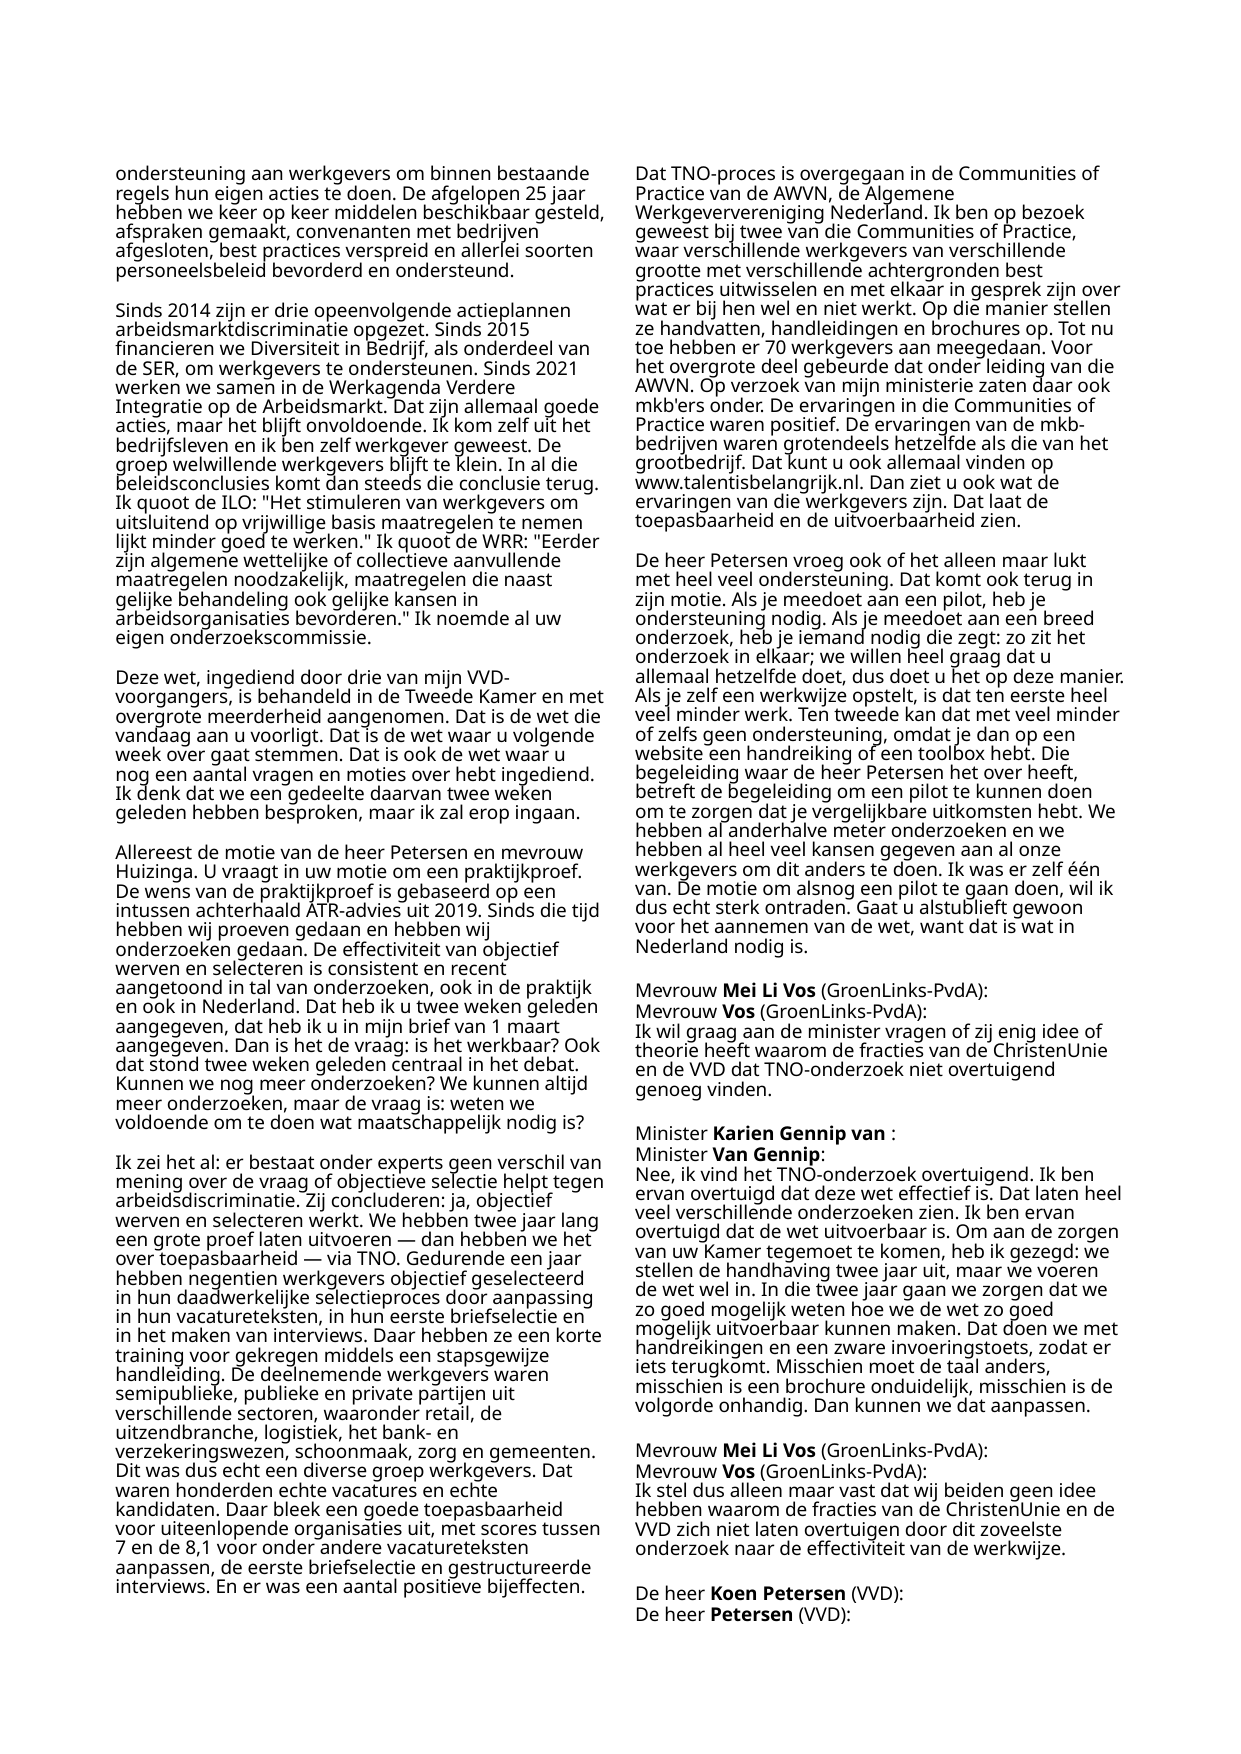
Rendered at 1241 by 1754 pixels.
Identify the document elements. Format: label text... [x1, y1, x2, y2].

text Minister Van Gennip: [635, 1146, 1125, 1166]
text Mevrouw Mei Li Vos (GroenLinks-PvdA): [635, 1437, 1125, 1463]
text Allereest de motie van de heer Petersen en mevrouw Huizinga. U vraagt in uw motie om een praktijkproef. De wens van de praktijkproef is gebaseerd op een intussen achterhaald ATR-advies uit 2019. Sinds die tijd hebben wij proeven gedaan en hebben wij onderzoeken gedaan. De effectiviteit van objectief werven en selecteren is consistent en recent aangetoond in tal van onderzoeken, ook in de praktijk en ook in Nederland. Dat heb ik u twee weken geleden aangegeven, dat heb ik u in mijn brief van 1 maart aangegeven. Dan is het de vraag: is het werkbaar? Ook dat stond twee weken geleden centraal in het debat. Kunnen we nog meer onderzoeken? We kunnen altijd meer onderzoeken, maar de vraag is: weten we voldoende om te doen wat maatschappelijk nodig is? [115, 844, 605, 1133]
text Minister Karien Gennip van : [635, 1121, 1125, 1146]
text Deze wet, ingediend door drie van mijn VVD-voorgangers, is behandeld in de Tweede Kamer en met overgrote meerderheid aangenomen. Dat is de wet die vandaag aan u voorligt. Dat is de wet waar u volgende week over gaat stemmen. Dat is ook de wet waar u nog een aantal vragen en moties over hebt ingediend. Ik denk dat we een gedeelte daarvan twee weken geleden hebben besproken, maar ik zal erop ingaan. [115, 669, 605, 823]
text De heer Koen Petersen (VVD): [635, 1580, 1125, 1606]
text Dat TNO-proces is overgegaan in de Communities of Practice van de AWVN, de Algemene Werkgeververeniging Nederland. Ik ben op bezoek geweest bij twee van die Communities of Practice, waar verschillende werkgevers van verschillende grootte met verschillende achtergronden best practices uitwisselen en met elkaar in gesprek zijn over wat er bij hen wel en niet werkt. Op die manier stellen ze handvatten, handleidingen en brochures op. Tot nu toe hebben er 70 werkgevers aan meegedaan. Voor het overgrote deel gebeurde dat onder leiding van die AWVN. Op verzoek van mijn ministerie zaten daar ook mkb'ers onder. De ervaringen in die Communities of Practice waren positief. De ervaringen van de mkb-bedrijven waren grotendeels hetzelfde als die van het grootbedrijf. Dat kunt u ook allemaal vinden op www.talentisbelangrijk.nl. Dan ziet u ook wat de ervaringen van die werkgevers zijn. Dat laat de toepasbaarheid en de uitvoerbaarheid zien. [635, 165, 1125, 531]
text ondersteuning aan werkgevers om binnen bestaande regels hun eigen acties te doen. De afgelopen 25 jaar hebben we keer op keer middelen beschikbaar gesteld, afspraken gemaakt, convenanten met bedrijven afgesloten, best practices verspreid en allerlei soorten personeelsbeleid bevorderd en ondersteund. [115, 165, 605, 281]
text De heer Petersen (VVD): [635, 1606, 1125, 1625]
text Mevrouw Vos (GroenLinks-PvdA): [635, 1463, 1125, 1482]
text Sinds 2014 zijn er drie opeenvolgende actieplannen arbeidsmarktdiscriminatie opgezet. Sinds 2015 financieren we Diversiteit in Bedrijf, als onderdeel van de SER, om werkgevers te ondersteunen. Sinds 2021 werken we samen in de Werkagenda Verdere Integratie op de Arbeidsmarkt. Dat zijn allemaal goede acties, maar het blijft onvoldoende. Ik kom zelf uit het bedrijfsleven en ik ben zelf werkgever geweest. De groep welwillende werkgevers blijft te klein. In al die beleidsconclusies komt dan steeds die conclusie terug. Ik quoot de ILO: "Het stimuleren van werkgevers om uitsluitend op vrijwillige basis maatregelen te nemen lijkt minder goed te werken." Ik quoot de WRR: "Eerder zijn algemene wettelijke of collectieve aanvullende maatregelen noodzakelijk, maatregelen die naast gelijke behandeling ook gelijke kansen in arbeidsorganisaties bevorderen." Ik noemde al uw eigen onderzoekscommissie. [115, 302, 605, 648]
text Ik stel dus alleen maar vast dat wij beiden geen idee hebben waarom de fracties van de ChristenUnie en de VVD zich niet laten overtuigen door dit zoveelste onderzoek naar de effectiviteit van de werkwijze. [635, 1482, 1125, 1559]
text Mevrouw Vos (GroenLinks-PvdA): [635, 1003, 1125, 1023]
text Mevrouw Mei Li Vos (GroenLinks-PvdA): [635, 978, 1125, 1003]
text Ik zei het al: er bestaat onder experts geen verschil van mening over de vraag of objectieve selectie helpt tegen arbeidsdiscriminatie. Zij concluderen: ja, objectief werven en selecteren werkt. We hebben twee jaar lang een grote proef laten uitvoeren — dan hebben we het over toepasbaarheid — via TNO. Gedurende een jaar hebben negentien werkgevers objectief geselecteerd in hun daadwerkelijke selectieproces door aanpassing in hun vacatureteksten, in hun eerste briefselectie en in het maken van interviews. Daar hebben ze een korte training voor gekregen middels een stapsgewijze handleiding. De deelnemende werkgevers waren semipublieke, publieke en private partijen uit verschillende sectoren, waaronder retail, de uitzendbranche, logistiek, het bank- en verzekeringswezen, schoonmaak, zorg en gemeenten. Dit was dus echt een diverse groep werkgevers. Dat waren honderden echte vacatures en echte kandidaten. Daar bleek een goede toepasbaarheid voor uiteenlopende organisaties uit, met scores tussen 7 en de 8,1 voor onder andere vacatureteksten aanpassen, de eerste briefselectie en gestructureerde interviews. En er was een aantal positieve bijeffecten. [115, 1154, 605, 1597]
text De heer Petersen vroeg ook of het alleen maar lukt met heel veel ondersteuning. Dat komt ook terug in zijn motie. Als je meedoet aan een pilot, heb je ondersteuning nodig. Als je meedoet aan een breed onderzoek, heb je iemand nodig die zegt: zo zit het onderzoek in elkaar; we willen heel graag dat u allemaal hetzelfde doet, dus doet u het op deze manier. Als je zelf een werkwijze opstelt, is dat ten eerste heel veel minder werk. Ten tweede kan dat met veel minder of zelfs geen ondersteuning, omdat je dan op een website een handreiking of een toolbox hebt. Die begeleiding waar de heer Petersen het over heeft, betreft de begeleiding om een pilot te kunnen doen om te zorgen dat je vergelijkbare uitkomsten hebt. We hebben al anderhalve meter onderzoeken en we hebben al heel veel kansen gegeven aan al onze werkgevers om dit anders te doen. Ik was er zelf één van. De motie om alsnog een pilot te gaan doen, wil ik dus echt sterk ontraden. Gaat u alstublieft gewoon voor het aannemen van de wet, want dat is wat in Nederland nodig is. [635, 552, 1125, 957]
text Nee, ik vind het TNO-onderzoek overtuigend. Ik ben ervan overtuigd dat deze wet effectief is. Dat laten heel veel verschillende onderzoeken zien. Ik ben ervan overtuigd dat de wet uitvoerbaar is. Om aan de zorgen van uw Kamer tegemoet te komen, heb ik gezegd: we stellen de handhaving twee jaar uit, maar we voeren de wet wel in. In die twee jaar gaan we zorgen dat we zo goed mogelijk weten hoe we de wet zo goed mogelijk uitvoerbaar kunnen maken. Dat doen we met handreikingen en een zware invoeringstoets, zodat er iets terugkomt. Misschien moet de taal anders, misschien is een brochure onduidelijk, misschien is de volgorde onhandig. Dan kunnen we dat aanpassen. [635, 1166, 1125, 1416]
text Ik wil graag aan de minister vragen of zij enig idee of theorie heeft waarom de fracties van de ChristenUnie en de VVD dat TNO-onderzoek niet overtuigend genoeg vinden. [635, 1023, 1125, 1100]
